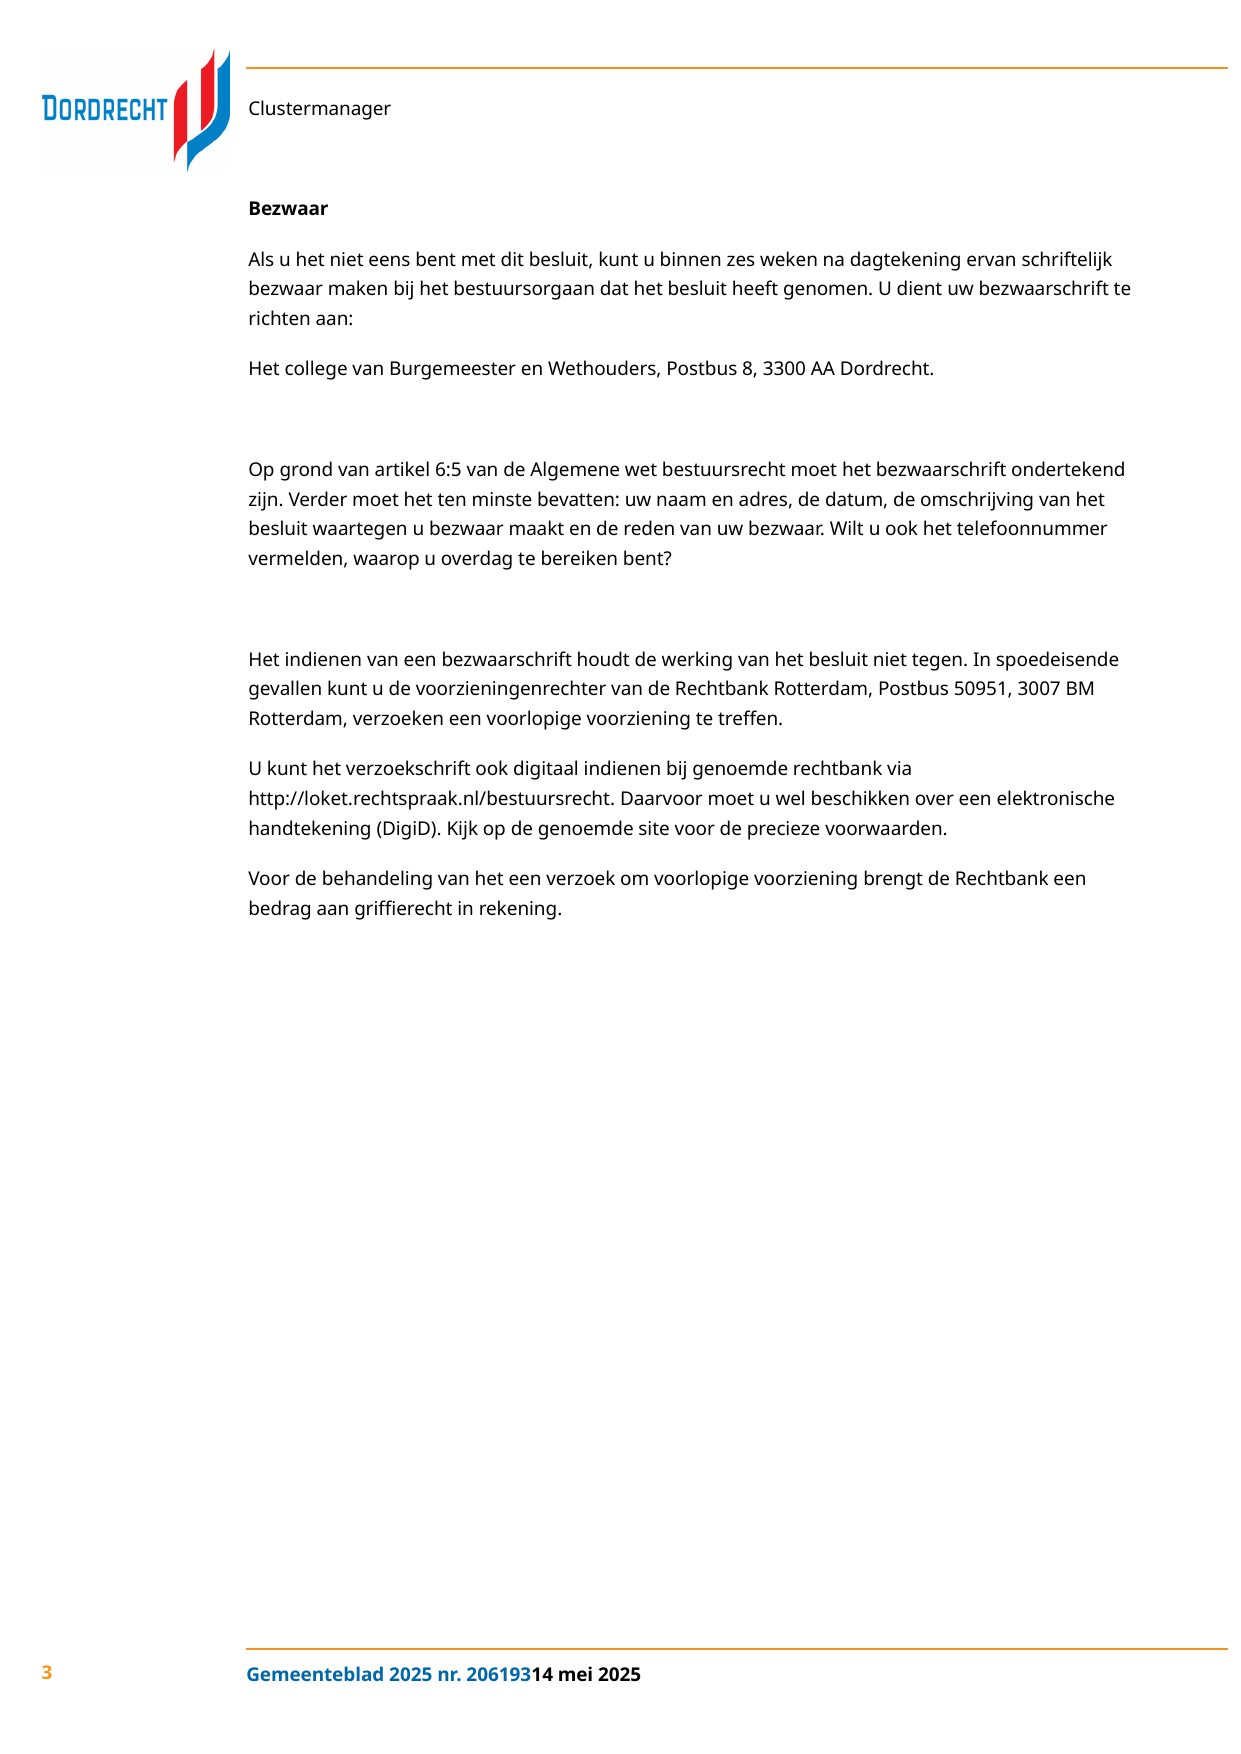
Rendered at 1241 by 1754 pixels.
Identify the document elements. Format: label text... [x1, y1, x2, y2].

text Voor de behandeling van het een verzoek om voorlopige voorziening brengt de Rechtbank een bedrag aan griffierecht in rekening. [248, 865, 1152, 921]
text Het indienen van een bezwaarschrift houdt de werking van het besluit niet tegen. In spoedeisende gevallen kunt u de voorzieningenrechter van de Rechtbank Rotterdam, Postbus 50951, 3007 BM Rotterdam, verzoeken een voorlopige voorziening te treffen. [248, 646, 1152, 731]
picture [41, 47, 231, 172]
text Bezwaar [248, 196, 1152, 221]
text Clustermanager [248, 95, 1152, 121]
text Het college van Burgemeester en Wethouders, Postbus 8, 3300 AA Dordrecht. [248, 356, 1152, 381]
text U kunt het verzoekschrift ook digitaal indienen bij genoemde rechtbank via http://loket.rechtspraak.nl/bestuursrecht. Daarvoor moet u wel beschikken over een elektronische handtekening (DigiD). Kijk op de genoemde site voor de precieze voorwaarden. [248, 756, 1152, 841]
text Op grond van artikel 6:5 van de Algemene wet bestuursrecht moet het bezwaarschrift ondertekend zijn. Verder moet het ten minste bevatten: uw naam en adres, de datum, de omschrijving van het besluit waartegen u bezwaar maakt en de reden van uw bezwaar. Wilt u ook het telefoonnummer vermelden, waarop u overdag te bereiken bent? [248, 456, 1152, 571]
text Als u het niet eens bent met dit besluit, kunt u binnen zes weken na dagtekening ervan schriftelijk bezwaar maken bij het bestuursorgaan dat het besluit heeft genomen. U dient uw bezwaarschrift te richten aan: [248, 246, 1152, 331]
